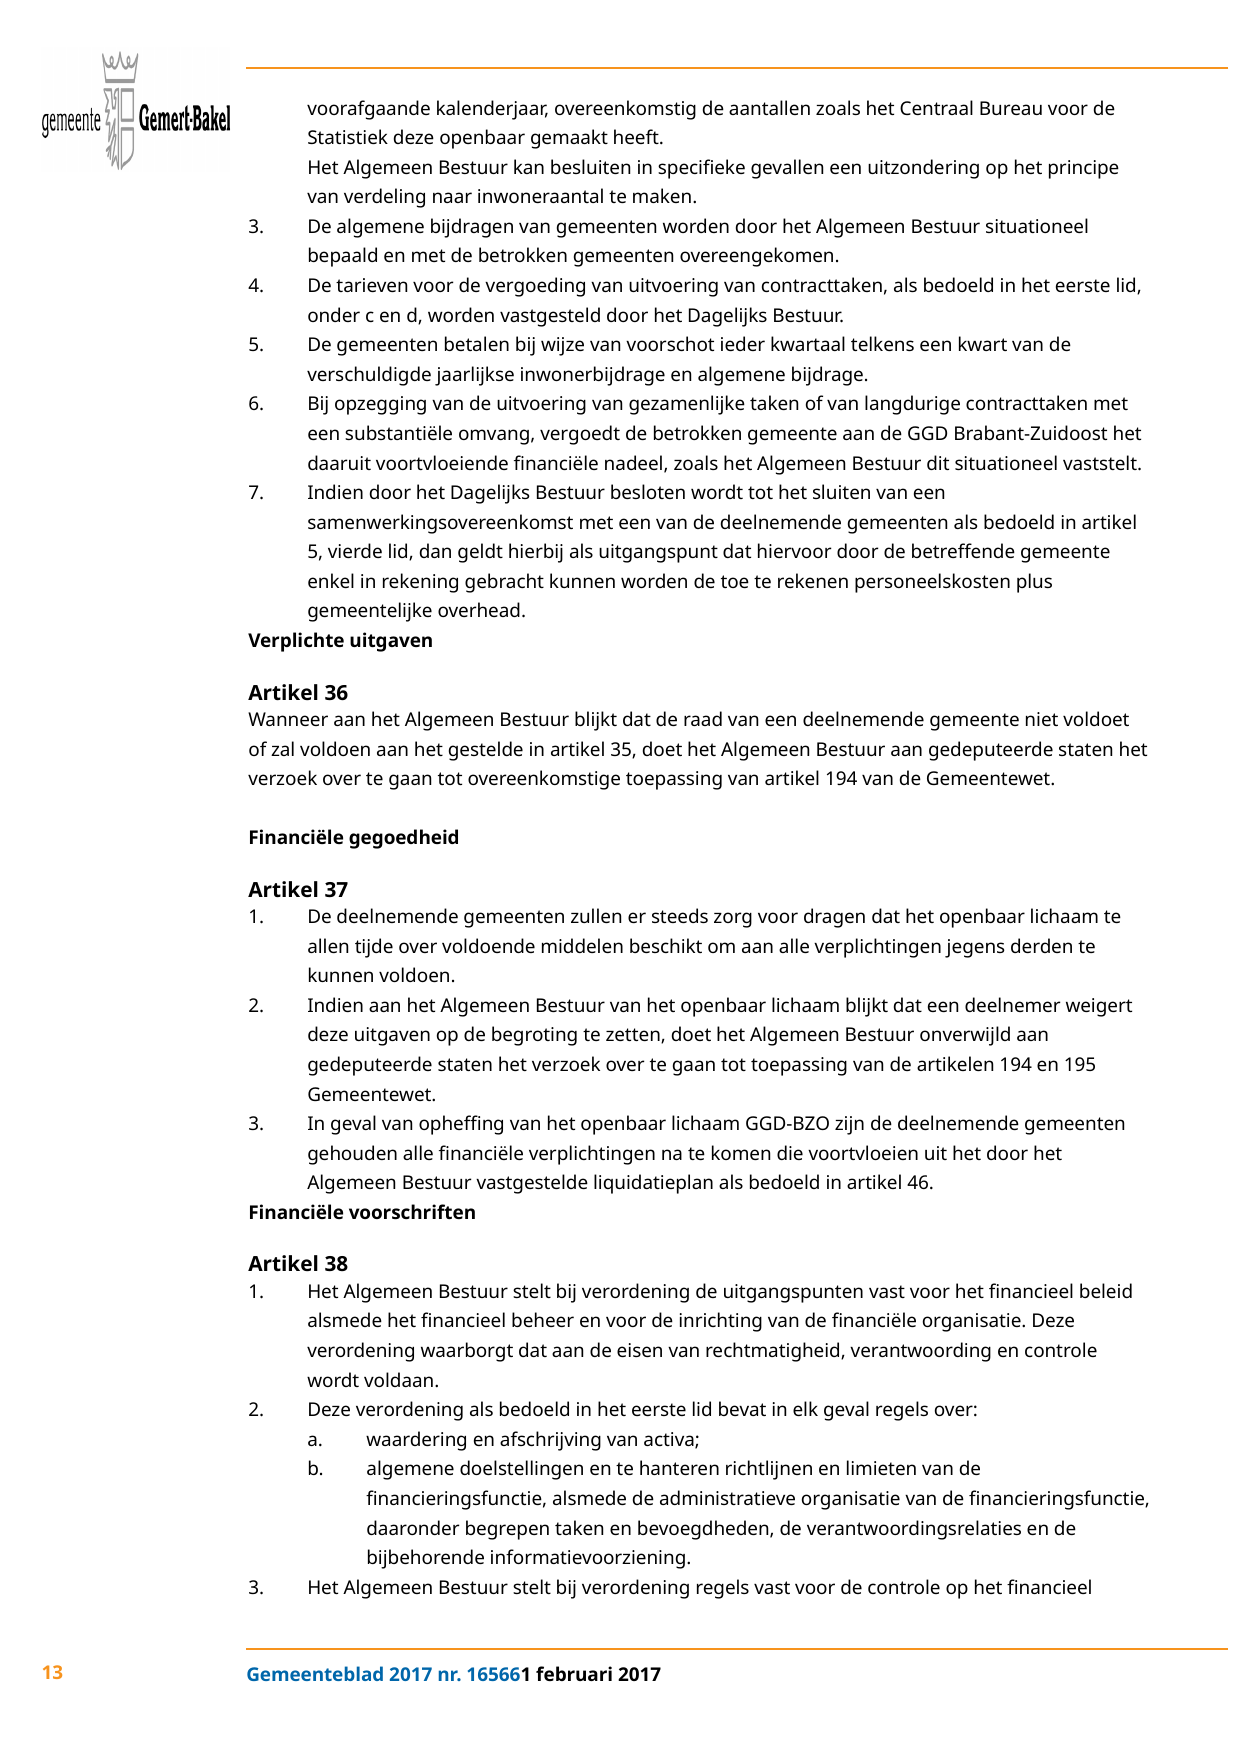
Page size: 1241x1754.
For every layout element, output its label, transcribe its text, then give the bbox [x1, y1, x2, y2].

list De algemene bijdragen van gemeenten worden door het Algemeen Bestuur situationeel bepaald en met de betrokken gemeenten overeengekomen. [248, 213, 1152, 268]
list Bij opzegging van de uitvoering van gezamenlijke taken of van langdurige contracttaken met een substantiële omvang, vergoedt de betrokken gemeente aan de GGD Brabant-Zuidoost het daaruit voortvloeiende financiële nadeel, zoals het Algemeen Bestuur dit situationeel vaststelt. [248, 391, 1152, 476]
list Het Algemeen Bestuur kan besluiten in specifieke gevallen een uitzondering op het principe van verdeling naar inwoneraantal te maken. [248, 154, 1152, 209]
text Financiële gegoedheid [248, 824, 1152, 850]
text Artikel 37 [248, 875, 1152, 903]
text Artikel 36 [248, 678, 1152, 706]
list Deze verordening als bedoeld in het eerste lid bevat in elk geval regels over: [248, 1396, 1152, 1422]
text Wanneer aan het Algemeen Bestuur blijkt dat de raad van een deelnemende gemeente niet voldoet of zal voldoen aan het gestelde in artikel 35, doet het Algemeen Bestuur aan gedeputeerde staten het verzoek over te gaan tot overeenkomstige toepassing van artikel 194 van de Gemeentewet. [248, 706, 1152, 791]
list Het Algemeen Bestuur stelt bij verordening regels vast voor de controle op het financieel [248, 1574, 1152, 1599]
list waardering en afschrijving van activa; [307, 1426, 1152, 1452]
list Indien door het Dagelijks Bestuur besloten wordt tot het sluiten van een samenwerkingsovereenkomst met een van de deelnemende gemeenten als bedoeld in artikel 5, vierde lid, dan geldt hierbij als uitgangspunt dat hiervoor door de betreffende gemeente enkel in rekening gebracht kunnen worden de toe te rekenen personeelskosten plus gemeentelijke overhead. [248, 479, 1152, 623]
text Verplichte uitgaven [248, 627, 1152, 653]
list De tarieven voor de vergoeding van uitvoering van contracttaken, als bedoeld in het eerste lid, onder c en d, worden vastgesteld door het Dagelijks Bestuur. [248, 272, 1152, 328]
list In geval van opheffing van het openbaar lichaam GGD-BZO zijn de deelnemende gemeenten gehouden alle financiële verplichtingen na te komen die voortvloeien uit het door het Algemeen Bestuur vastgestelde liquidatieplan als bedoeld in artikel 46. [248, 1110, 1152, 1195]
list voorafgaande kalenderjaar, overeenkomstig de aantallen zoals het Centraal Bureau voor de Statistiek deze openbaar gemaakt heeft. [248, 95, 1152, 150]
list De gemeenten betalen bij wijze van voorschot ieder kwartaal telkens een kwart van de verschuldigde jaarlijkse inwonerbijdrage en algemene bijdrage. [248, 331, 1152, 387]
list algemene doelstellingen en te hanteren richtlijnen en limieten van de financieringsfunctie, alsmede de administratieve organisatie van de financieringsfunctie, daaronder begrepen taken en bevoegdheden, de verantwoordingsrelaties en de bijbehorende informatievoorziening. [307, 1456, 1152, 1570]
list Het Algemeen Bestuur stelt bij verordening de uitgangspunten vast voor het financieel beleid alsmede het financieel beheer en voor de inrichting van de financiële organisatie. Deze verordening waarborgt dat aan de eisen van rechtmatigheid, verantwoording en controle wordt voldaan. [248, 1278, 1152, 1392]
text Artikel 38 [248, 1249, 1152, 1278]
list Indien aan het Algemeen Bestuur van het openbaar lichaam blijkt dat een deelnemer weigert deze uitgaven op de begroting te zetten, doet het Algemeen Bestuur onverwijld aan gedeputeerde staten het verzoek over te gaan tot toepassing van de artikelen 194 en 195 Gemeentewet. [248, 992, 1152, 1107]
text Financiële voorschriften [248, 1199, 1152, 1225]
picture [41, 47, 231, 172]
list De deelnemende gemeenten zullen er steeds zorg voor dragen dat het openbaar lichaam te allen tijde over voldoende middelen beschikt om aan alle verplichtingen jegens derden te kunnen voldoen. [248, 903, 1152, 988]
